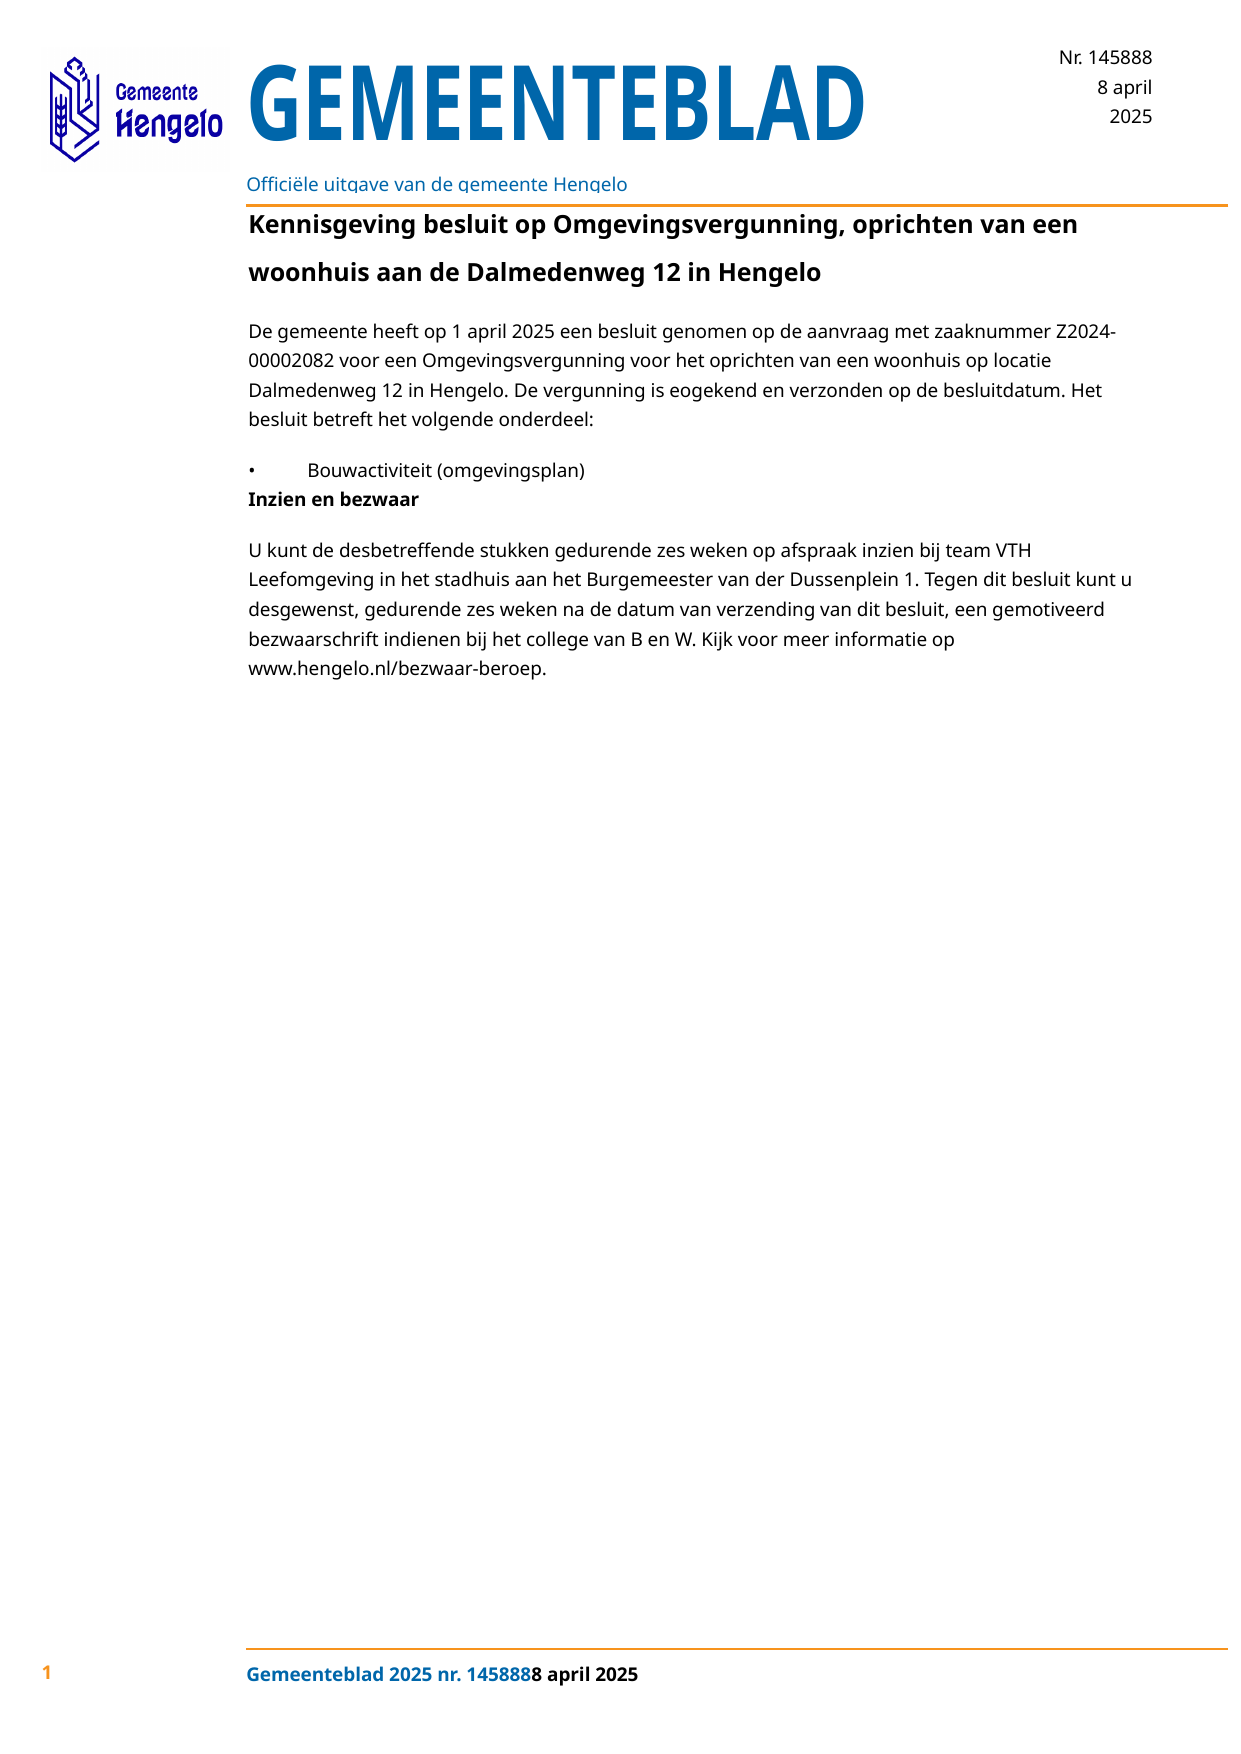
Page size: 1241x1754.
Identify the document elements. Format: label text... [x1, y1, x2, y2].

text De gemeente heeft op 1 april 2025 een besluit genomen op de aanvraag met zaaknummer Z2024-00002082 voor een Omgevingsvergunning voor het oprichten van een woonhuis op locatie Dalmedenweg 12 in Hengelo. De vergunning is eogekend en verzonden op de besluitdatum. Het besluit betreft het volgende onderdeel: [248, 318, 1152, 432]
text U kunt de desbetreffende stukken gedurende zes weken op afspraak inzien bij team VTH Leefomgeving in het stadhuis aan het Burgemeester van der Dussenplein 1. Tegen dit besluit kunt u desgewenst, gedurende zes weken na de datum van verzending van dit besluit, een gemotiveerd bezwaarschrift indienen bij het college van B en W. Kijk voor meer informatie op www.hengelo.nl/bezwaar-beroep. [248, 537, 1152, 681]
text Inzien en bezwaar [248, 487, 1152, 512]
picture [41, 47, 231, 172]
list Bouwactiviteit (omgevingsplan) [248, 457, 1152, 483]
text Kennisgeving besluit op Omgevingsvergunning, oprichten van een woonhuis aan de Dalmedenweg 12 in Hengelo [248, 207, 1152, 288]
